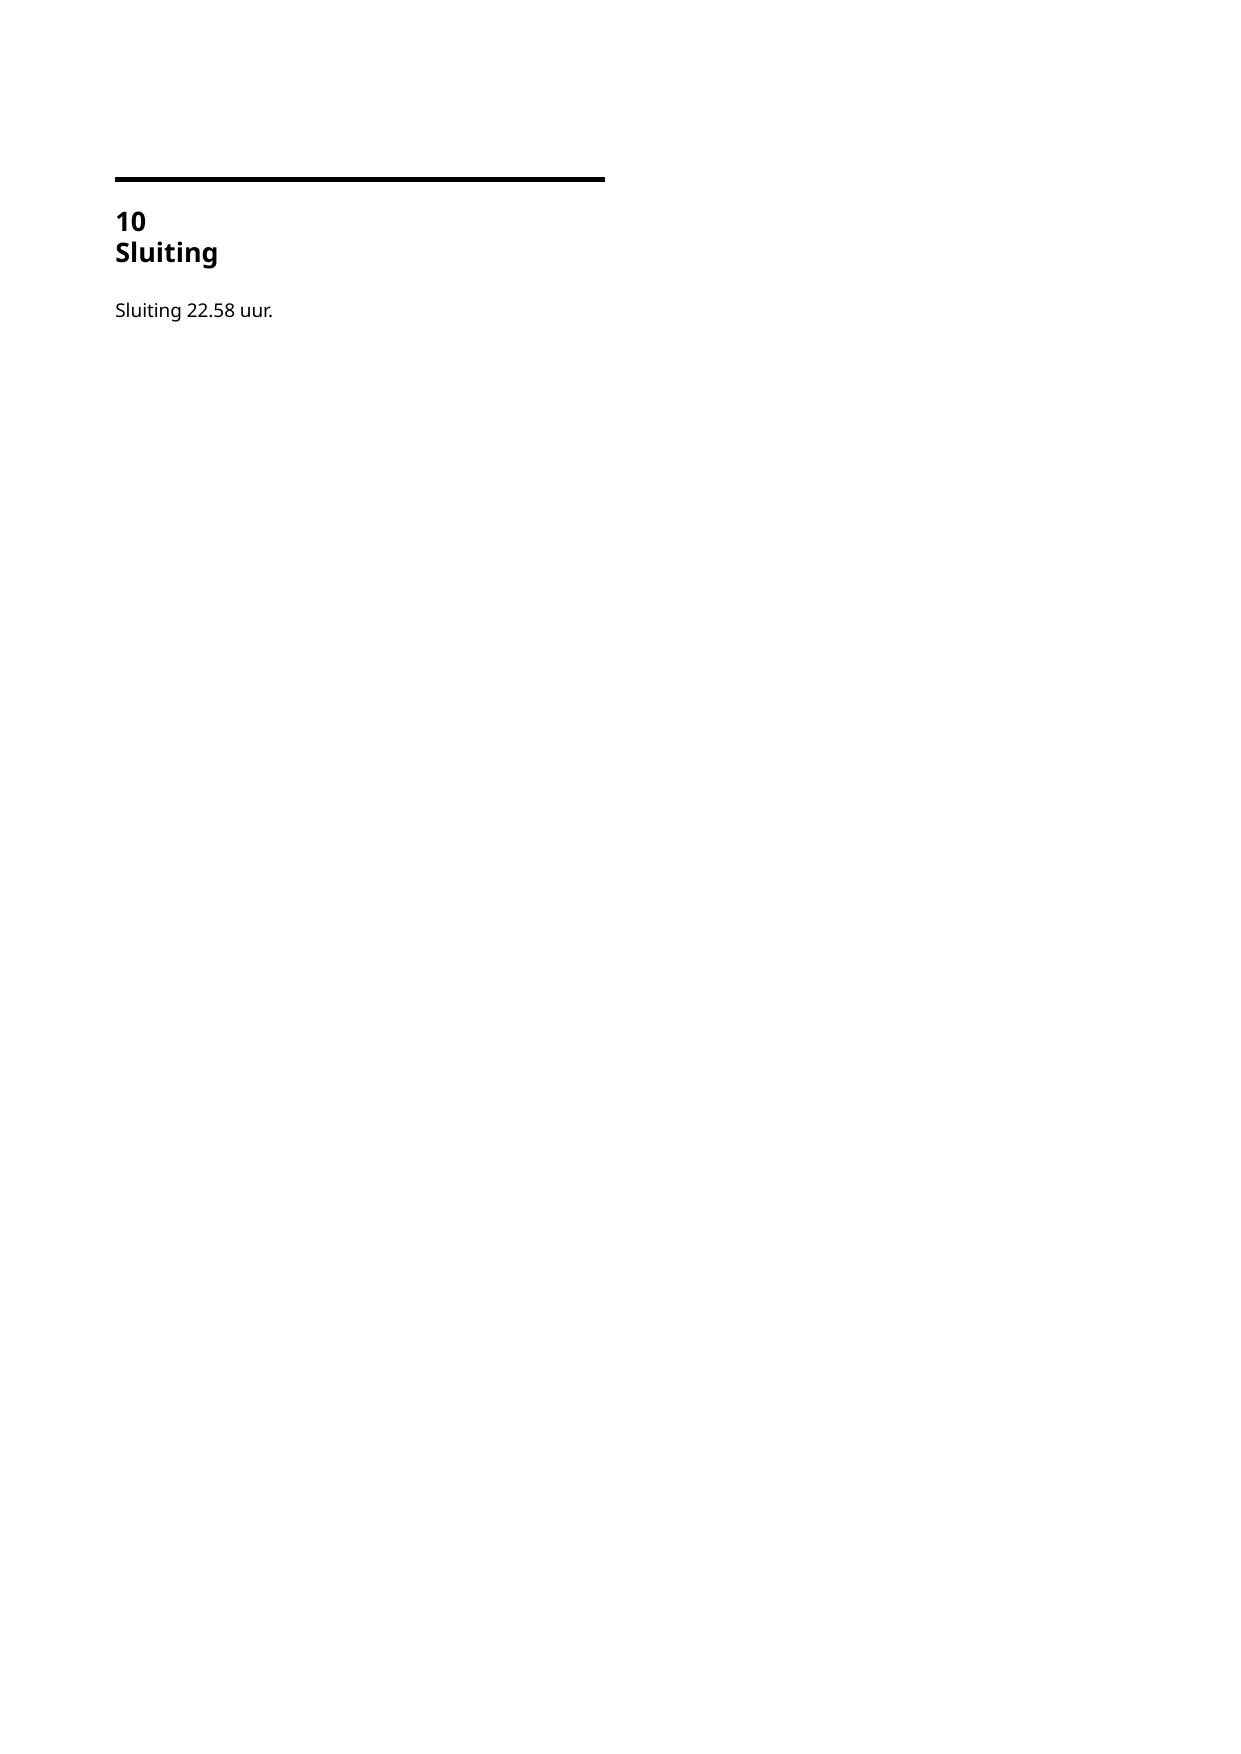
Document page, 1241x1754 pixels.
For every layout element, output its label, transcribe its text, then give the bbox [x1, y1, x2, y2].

text Sluiting 22.58 uur. [115, 302, 605, 322]
text Sluiting [115, 239, 605, 283]
text 10 [115, 203, 605, 239]
